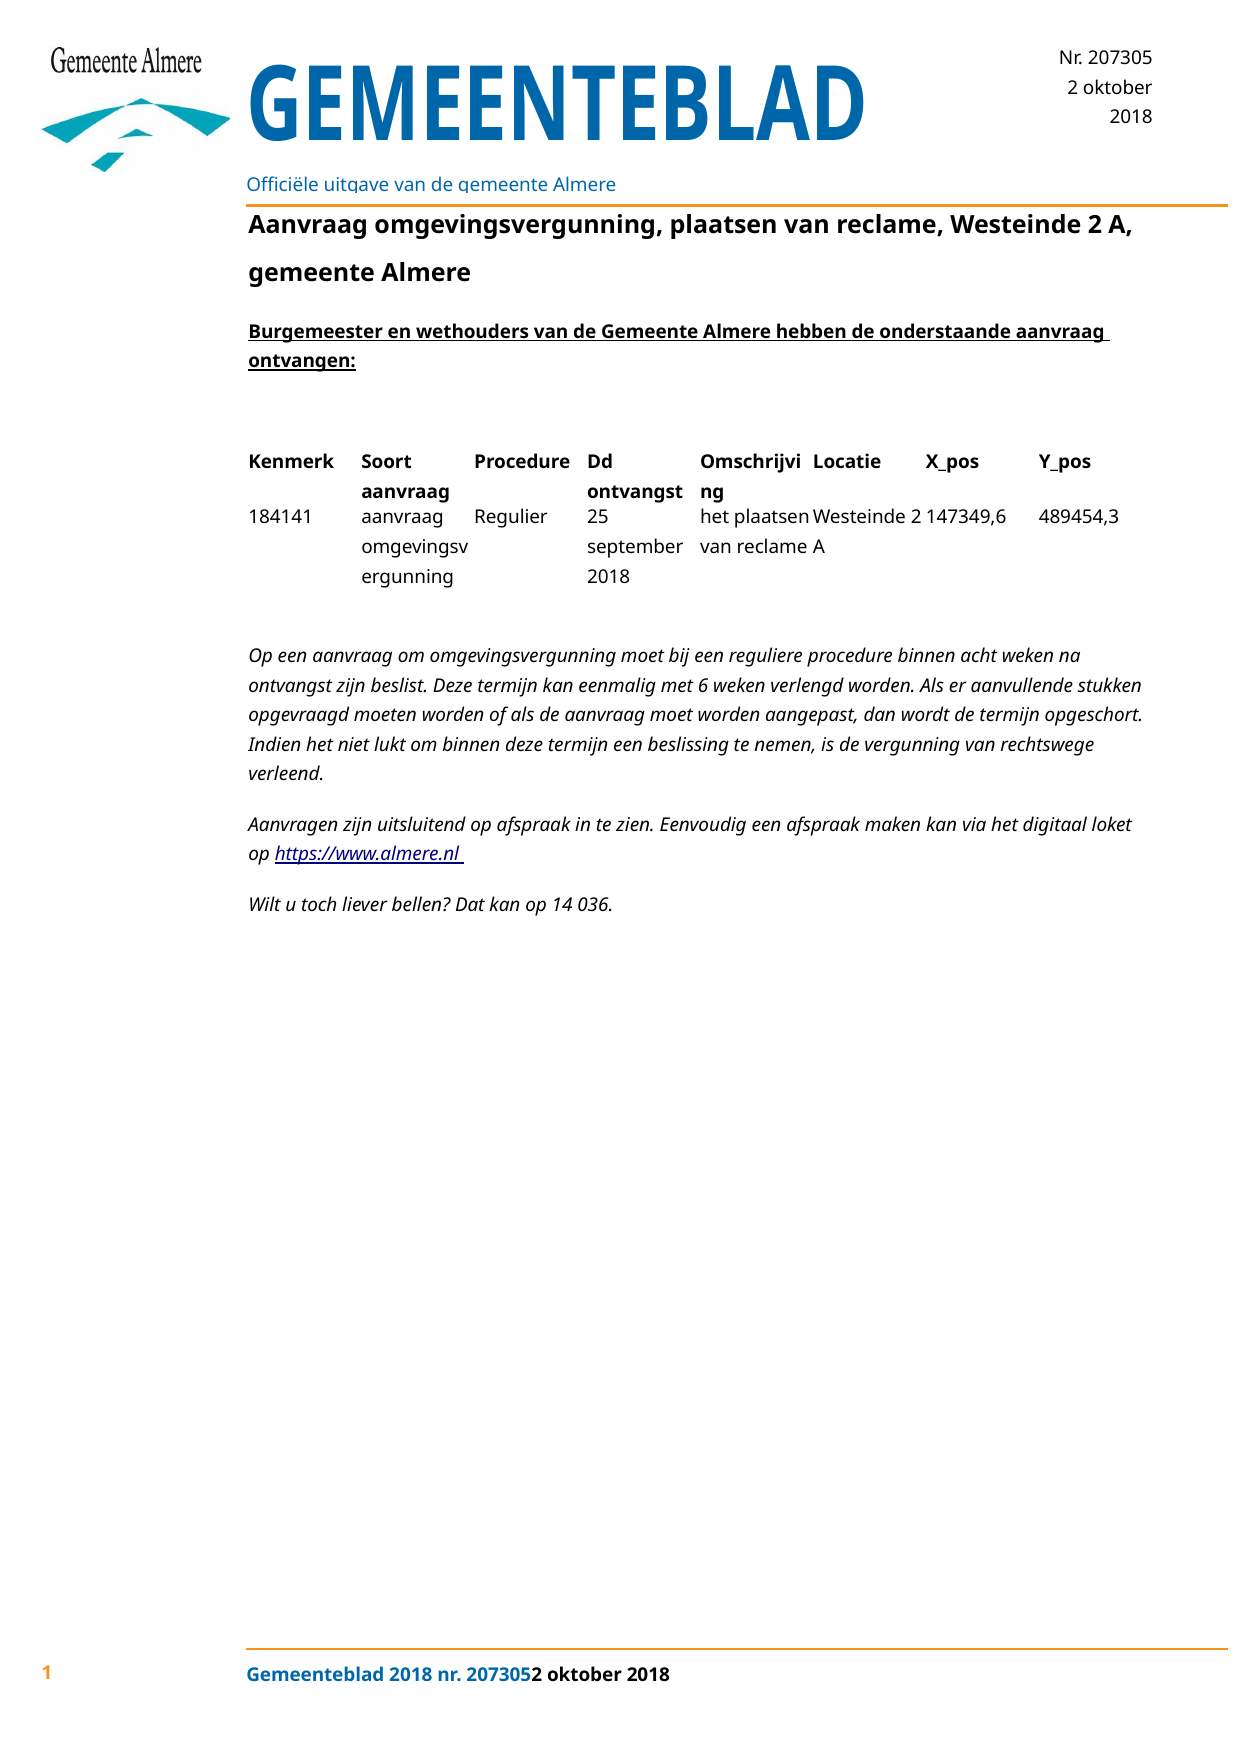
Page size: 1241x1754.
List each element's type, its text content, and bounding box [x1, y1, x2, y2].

table_cell aanvraag omgevingsvergunning [361, 504, 474, 589]
text Aanvraag omgevingsvergunning, plaatsen van reclame, Westeinde 2 A, gemeente Almere [248, 207, 1152, 288]
table_cell 147349,6 [926, 504, 1038, 589]
text Wilt u toch liever bellen? Dat kan op 14 036. [248, 891, 1152, 917]
table_cell 489454,3 [1039, 504, 1152, 589]
table_cell Westeinde 2 A [813, 504, 926, 589]
table_header Y_pos [1039, 449, 1152, 504]
table_cell Regulier [474, 504, 587, 589]
table_header Dd ontvangst [587, 449, 700, 504]
table_header Soort aanvraag [361, 449, 474, 504]
table_cell 25 september 2018 [587, 504, 700, 589]
table_header Omschrijving [700, 449, 813, 504]
table_cell 184141 [248, 504, 361, 589]
table_header Locatie [813, 449, 926, 504]
table_header Kenmerk [248, 449, 361, 504]
text Aanvragen zijn uitsluitend op afspraak in te zien. Eenvoudig een afspraak maken kan via het digitaal loket op https://www.almere.nl [248, 811, 1152, 866]
text Burgemeester en wethouders van de Gemeente Almere hebben de onderstaande aanvraag ontvangen: [248, 318, 1152, 373]
table_header Procedure [474, 449, 587, 504]
table_cell het plaatsen van reclame [700, 504, 813, 589]
text Op een aanvraag om omgevingsvergunning moet bij een reguliere procedure binnen acht weken na ontvangst zijn beslist. Deze termijn kan eenmalig met 6 weken verlengd worden. Als er aanvullende stukken opgevraagd moeten worden of als de aanvraag moet worden aangepast, dan wordt de termijn opgeschort. Indien het niet lukt om binnen deze termijn een beslissing te nemen, is de vergunning van rechtswege verleend. [248, 642, 1152, 786]
table_header X_pos [926, 449, 1038, 504]
picture [41, 47, 231, 172]
